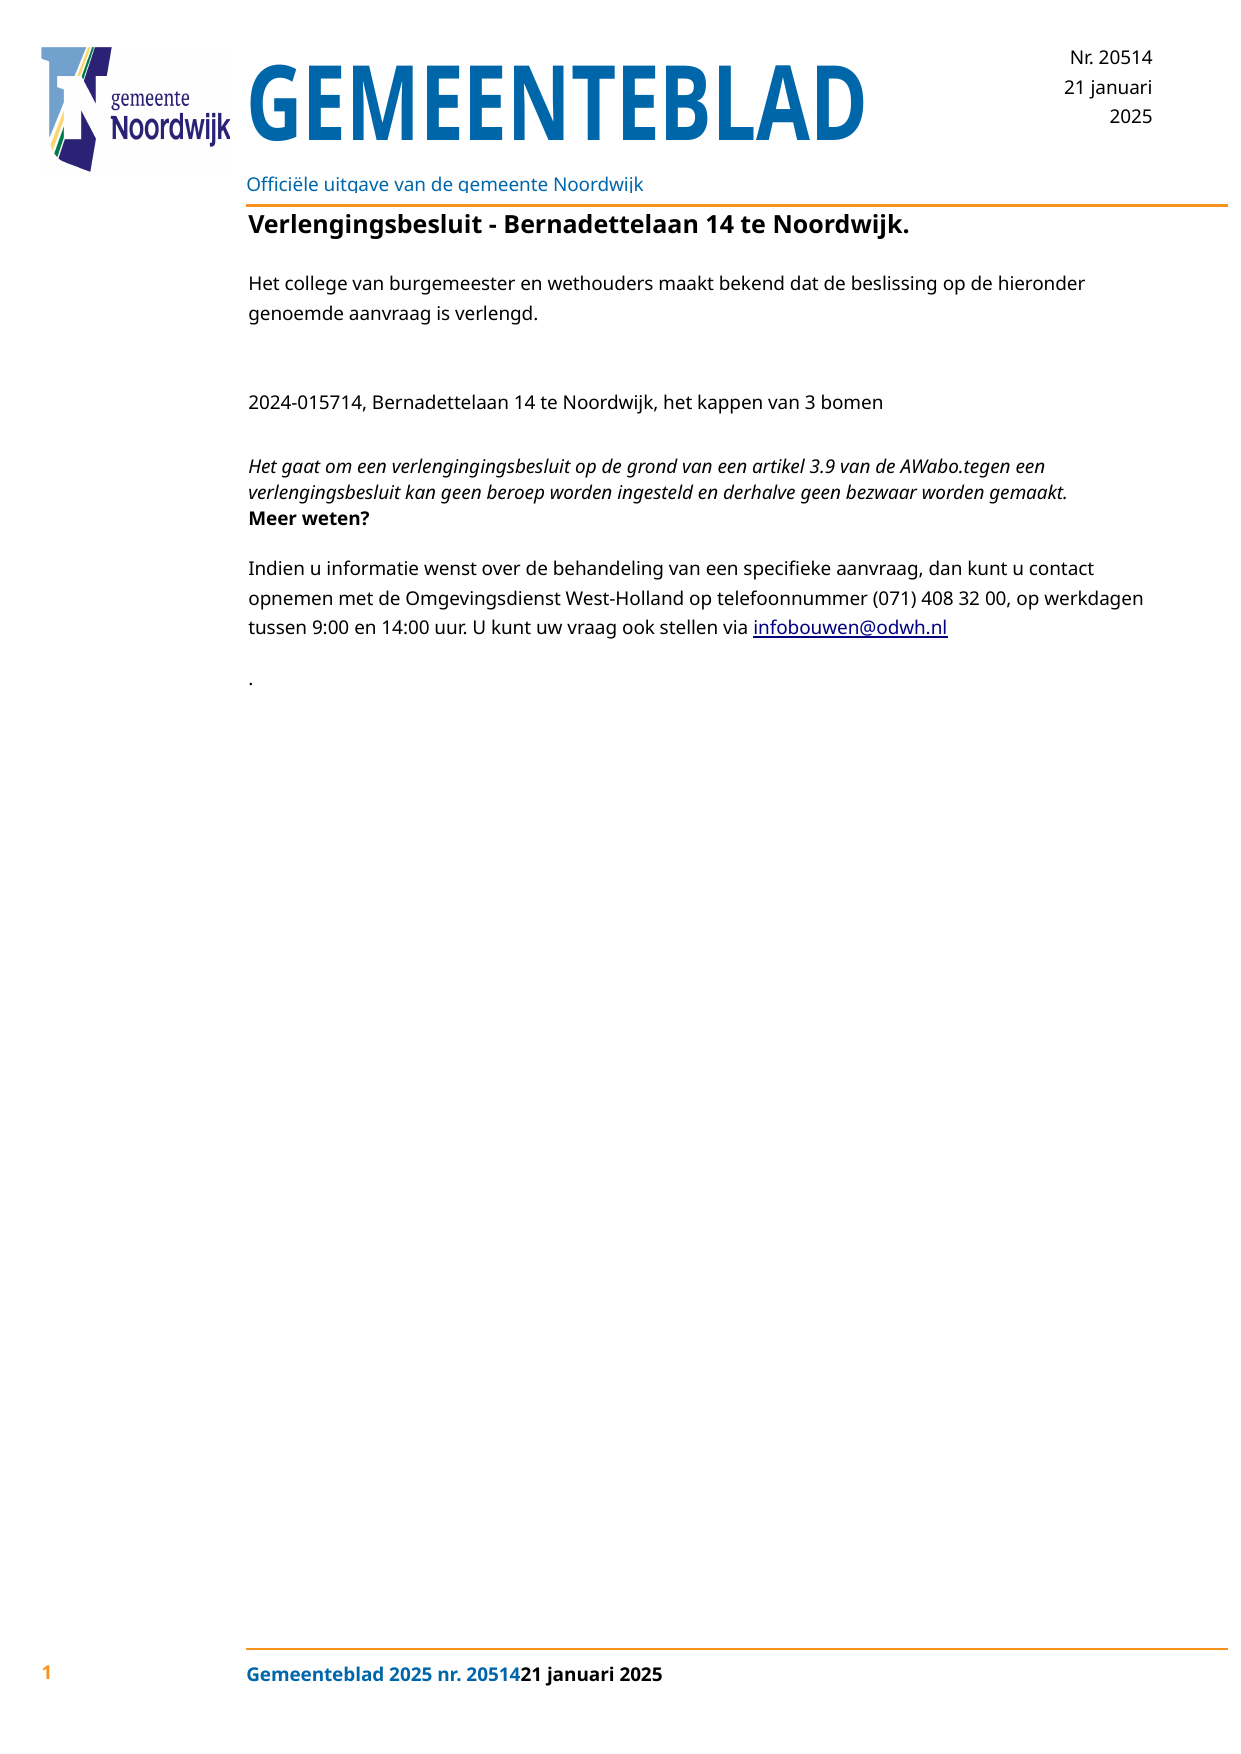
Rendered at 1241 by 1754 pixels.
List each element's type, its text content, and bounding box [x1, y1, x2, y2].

text Meer weten? [248, 505, 1152, 531]
text . [248, 665, 1152, 691]
picture [41, 47, 231, 172]
text Het college van burgemeester en wethouders maakt bekend dat de beslissing op de hieronder genoemde aanvraag is verlengd. [248, 270, 1152, 326]
text 2024-015714, Bernadettelaan 14 te Noordwijk, het kappen van 3 bomen [248, 389, 1152, 415]
text Verlengingsbesluit - Bernadettelaan 14 te Noordwijk. [248, 207, 1152, 241]
text Indien u informatie wenst over de behandeling van een specifieke aanvraag, dan kunt u contact opnemen met de Omgevingsdienst West-Holland op telefoonnummer (071) 408 32 00, op werkdagen tussen 9:00 en 14:00 uur. U kunt uw vraag ook stellen via infobouwen@odwh.nl [248, 555, 1152, 640]
text Het gaat om een verlengingingsbesluit op de grond van een artikel 3.9 van de AWabo.tegen een verlengingsbesluit kan geen beroep worden ingesteld en derhalve geen bezwaar worden gemaakt. [248, 453, 1152, 505]
